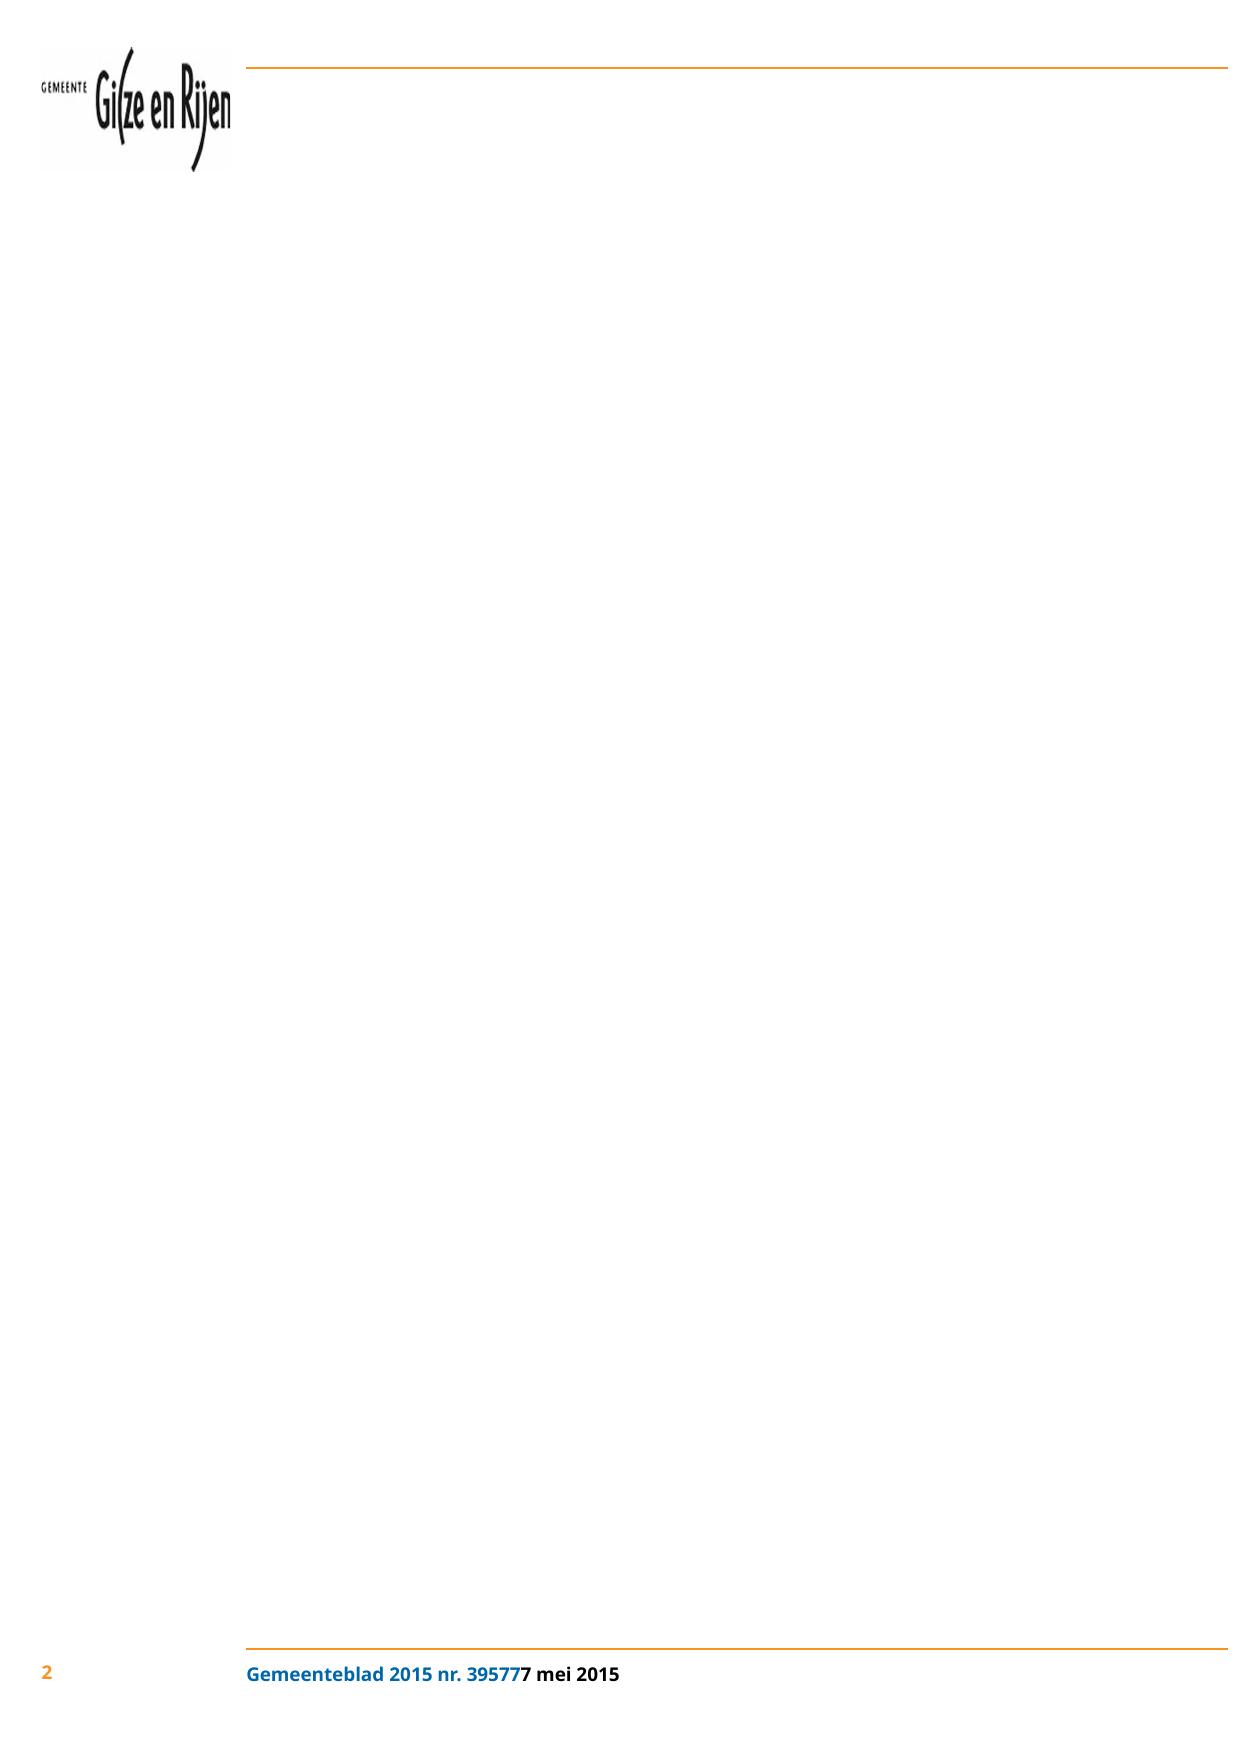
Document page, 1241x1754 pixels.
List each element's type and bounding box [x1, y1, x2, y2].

picture [41, 47, 231, 172]
